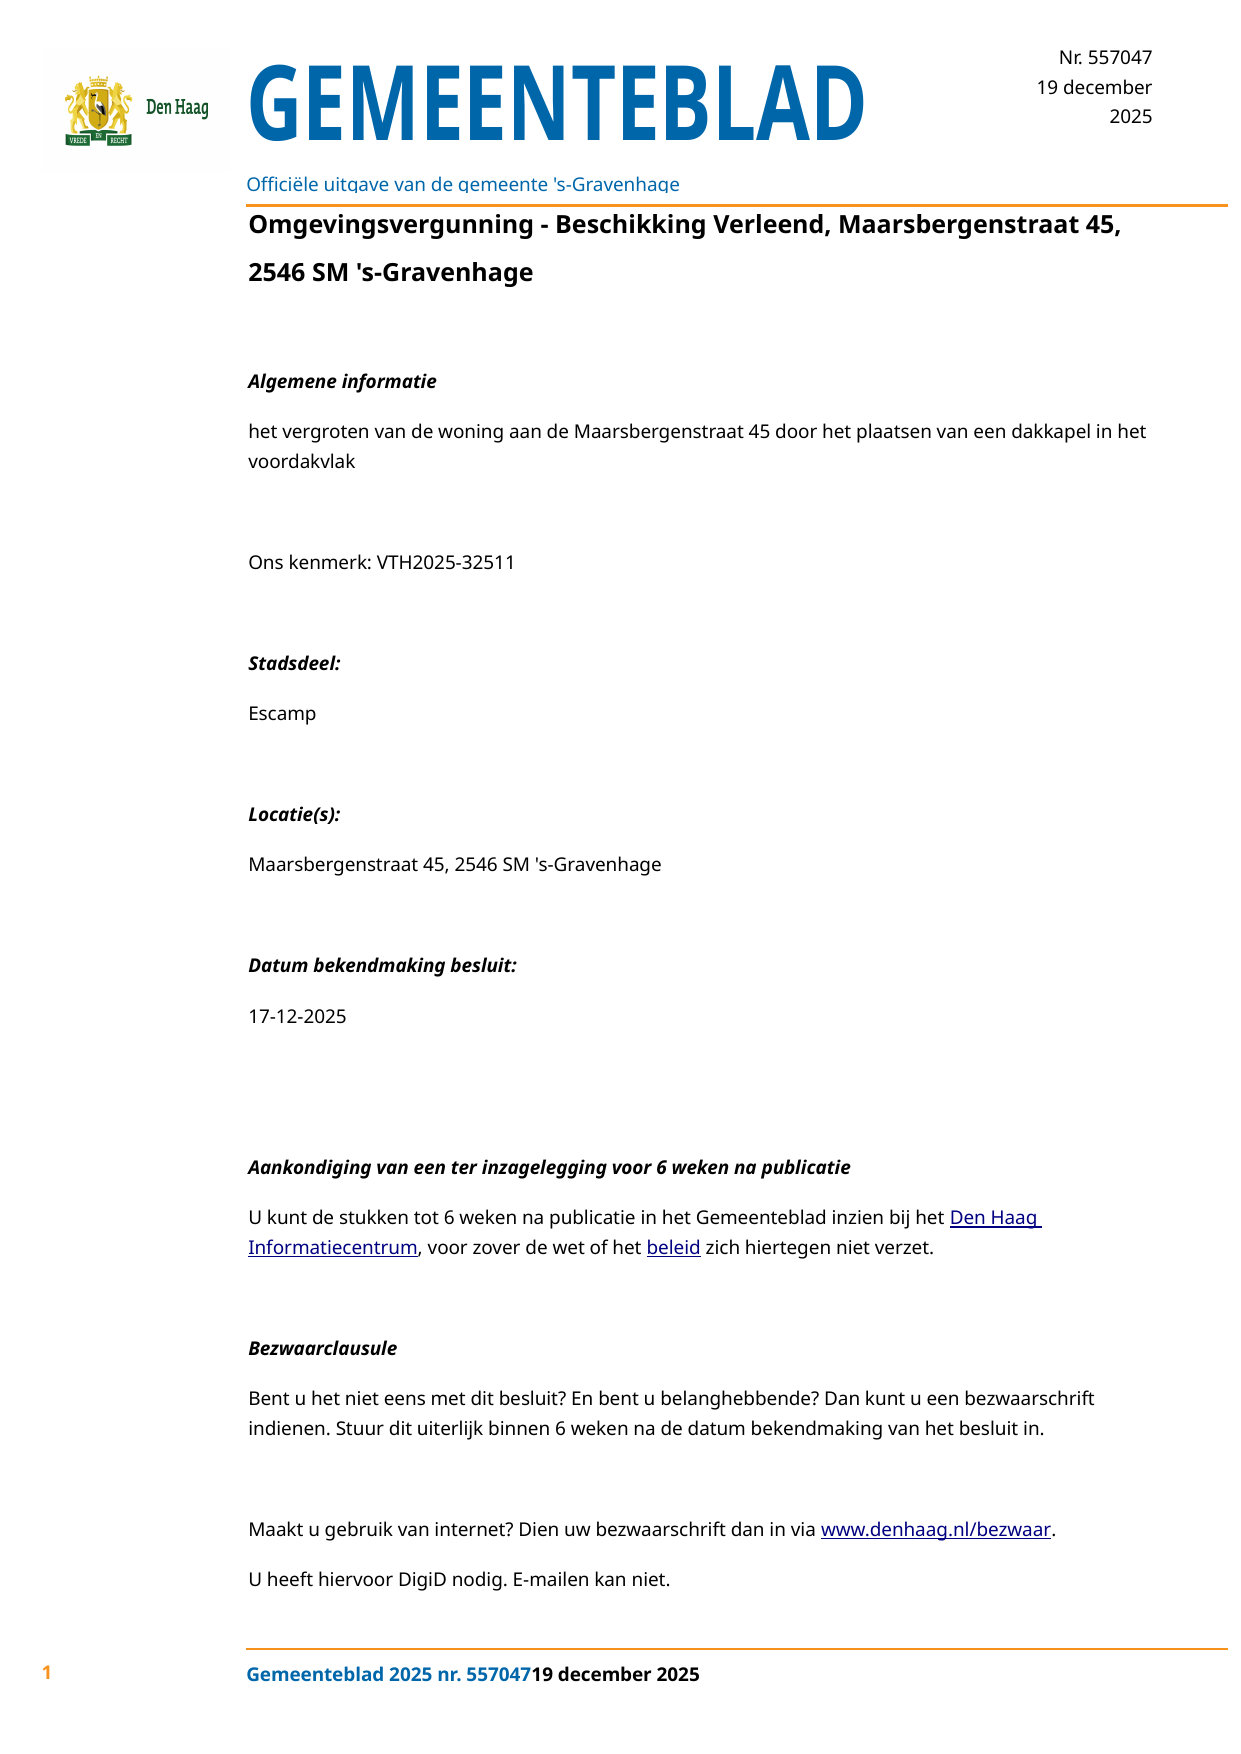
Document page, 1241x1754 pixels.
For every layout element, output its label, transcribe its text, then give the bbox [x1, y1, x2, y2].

text Bezwaarclausule [248, 1335, 1152, 1361]
text Escamp [248, 700, 1152, 726]
text 17-12-2025 [248, 1003, 1152, 1029]
text Stadsdeel: [248, 650, 1152, 676]
text Omgevingsvergunning - Beschikking Verleend, Maarsbergenstraat 45, 2546 SM 's-Gravenhage [248, 207, 1152, 288]
text het vergroten van de woning aan de Maarsbergenstraat 45 door het plaatsen van een dakkapel in het voordakvlak [248, 419, 1152, 474]
text Locatie(s): [248, 801, 1152, 827]
text Maakt u gebruik van internet? Dien uw bezwaarschrift dan in via www.denhaag.nl/bezwaar. [248, 1516, 1152, 1542]
text Ons kenmerk: VTH2025-32511 [248, 549, 1152, 575]
text Aankondiging van een ter inzagelegging voor 6 weken na publicatie [248, 1154, 1152, 1180]
text Bent u het niet eens met dit besluit? En bent u belanghebbende? Dan kunt u een bezwaarschrift indienen. Stuur dit uiterlijk binnen 6 weken na de datum bekendmaking van het besluit in. [248, 1385, 1152, 1441]
text U heeft hiervoor DigiD nodig. E-mailen kan niet. [248, 1566, 1152, 1592]
text Datum bekendmaking besluit: [248, 952, 1152, 978]
text U kunt de stukken tot 6 weken na publicatie in het Gemeenteblad inzien bij het Den Haag Informatiecentrum, voor zover de wet of het beleid zich hiertegen niet verzet. [248, 1204, 1152, 1260]
text Maarsbergenstraat 45, 2546 SM 's-Gravenhage [248, 852, 1152, 877]
picture [41, 47, 231, 172]
text Algemene informatie [248, 368, 1152, 394]
